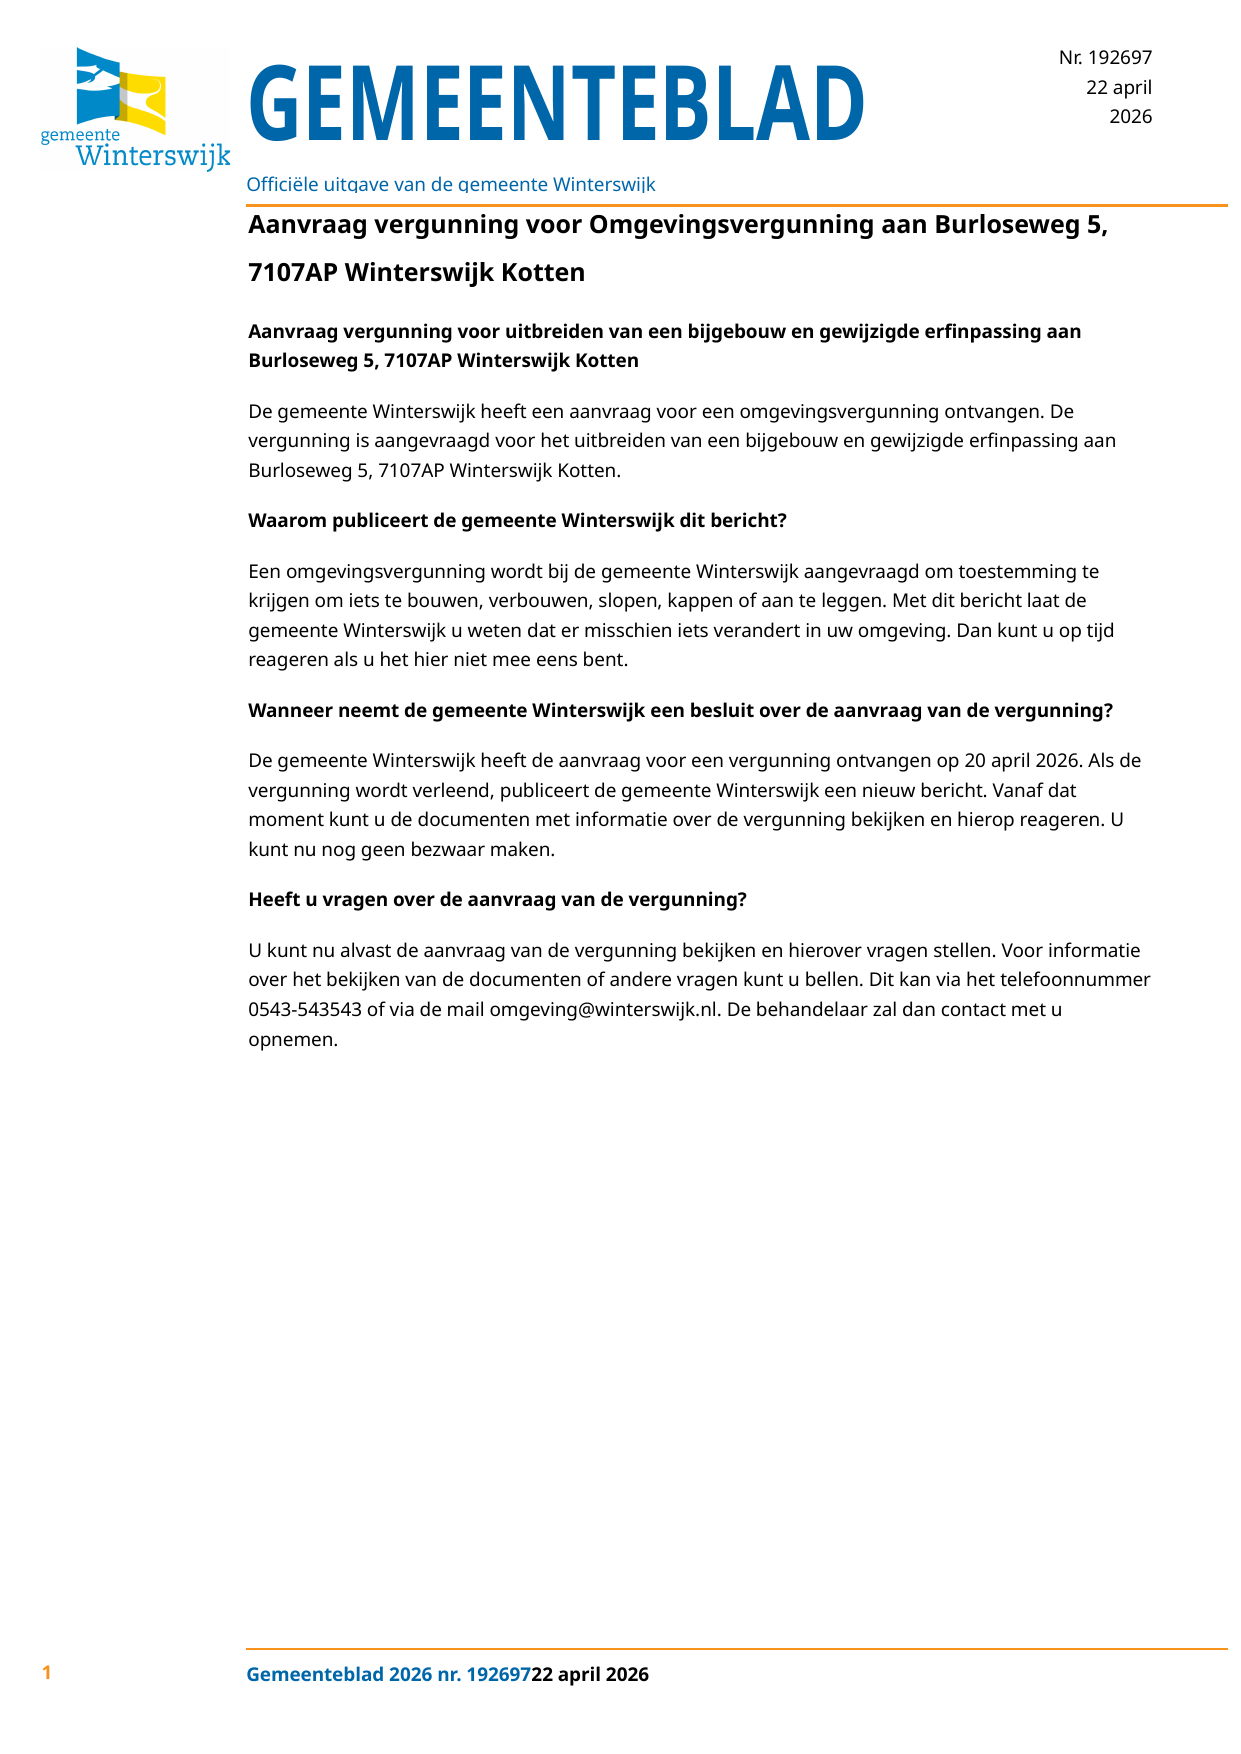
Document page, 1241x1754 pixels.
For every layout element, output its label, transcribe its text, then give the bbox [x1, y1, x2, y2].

text Heeft u vragen over de aanvraag van de vergunning? [248, 887, 1152, 912]
picture [41, 47, 231, 172]
picture [225, 153, 231, 162]
text Aanvraag vergunning voor uitbreiden van een bijgebouw en gewijzigde erfinpassing aan Burloseweg 5, 7107AP Winterswijk Kotten [248, 318, 1152, 373]
text Aanvraag vergunning voor Omgevingsvergunning aan Burloseweg 5, 7107AP Winterswijk Kotten [248, 207, 1152, 288]
text Wanneer neemt de gemeente Winterswijk een besluit over de aanvraag van de vergunning? [248, 697, 1152, 723]
text De gemeente Winterswijk heeft een aanvraag voor een omgevingsvergunning ontvangen. De vergunning is aangevraagd voor het uitbreiden van een bijgebouw en gewijzigde erfinpassing aan Burloseweg 5, 7107AP Winterswijk Kotten. [248, 398, 1152, 483]
text De gemeente Winterswijk heeft de aanvraag voor een vergunning ontvangen op 20 april 2026. Als de vergunning wordt verleend, publiceert de gemeente Winterswijk een nieuw bericht. Vanaf dat moment kunt u de documenten met informatie over de vergunning bekijken en hierop reageren. U kunt nu nog geen bezwaar maken. [248, 747, 1152, 862]
text Een omgevingsvergunning wordt bij de gemeente Winterswijk aangevraagd om toestemming te krijgen om iets te bouwen, verbouwen, slopen, kappen of aan te leggen. Met dit bericht laat de gemeente Winterswijk u weten dat er misschien iets verandert in uw omgeving. Dan kunt u op tijd reageren als u het hier niet mee eens bent. [248, 558, 1152, 672]
text Waarom publiceert de gemeente Winterswijk dit bericht? [248, 507, 1152, 533]
text U kunt nu alvast de aanvraag van de vergunning bekijken en hierover vragen stellen. Voor informatie over het bekijken van de documenten of andere vragen kunt u bellen. Dit kan via het telefoonnummer 0543-543543 of via de mail omgeving@winterswijk.nl. De behandelaar zal dan contact met u opnemen. [248, 937, 1152, 1052]
